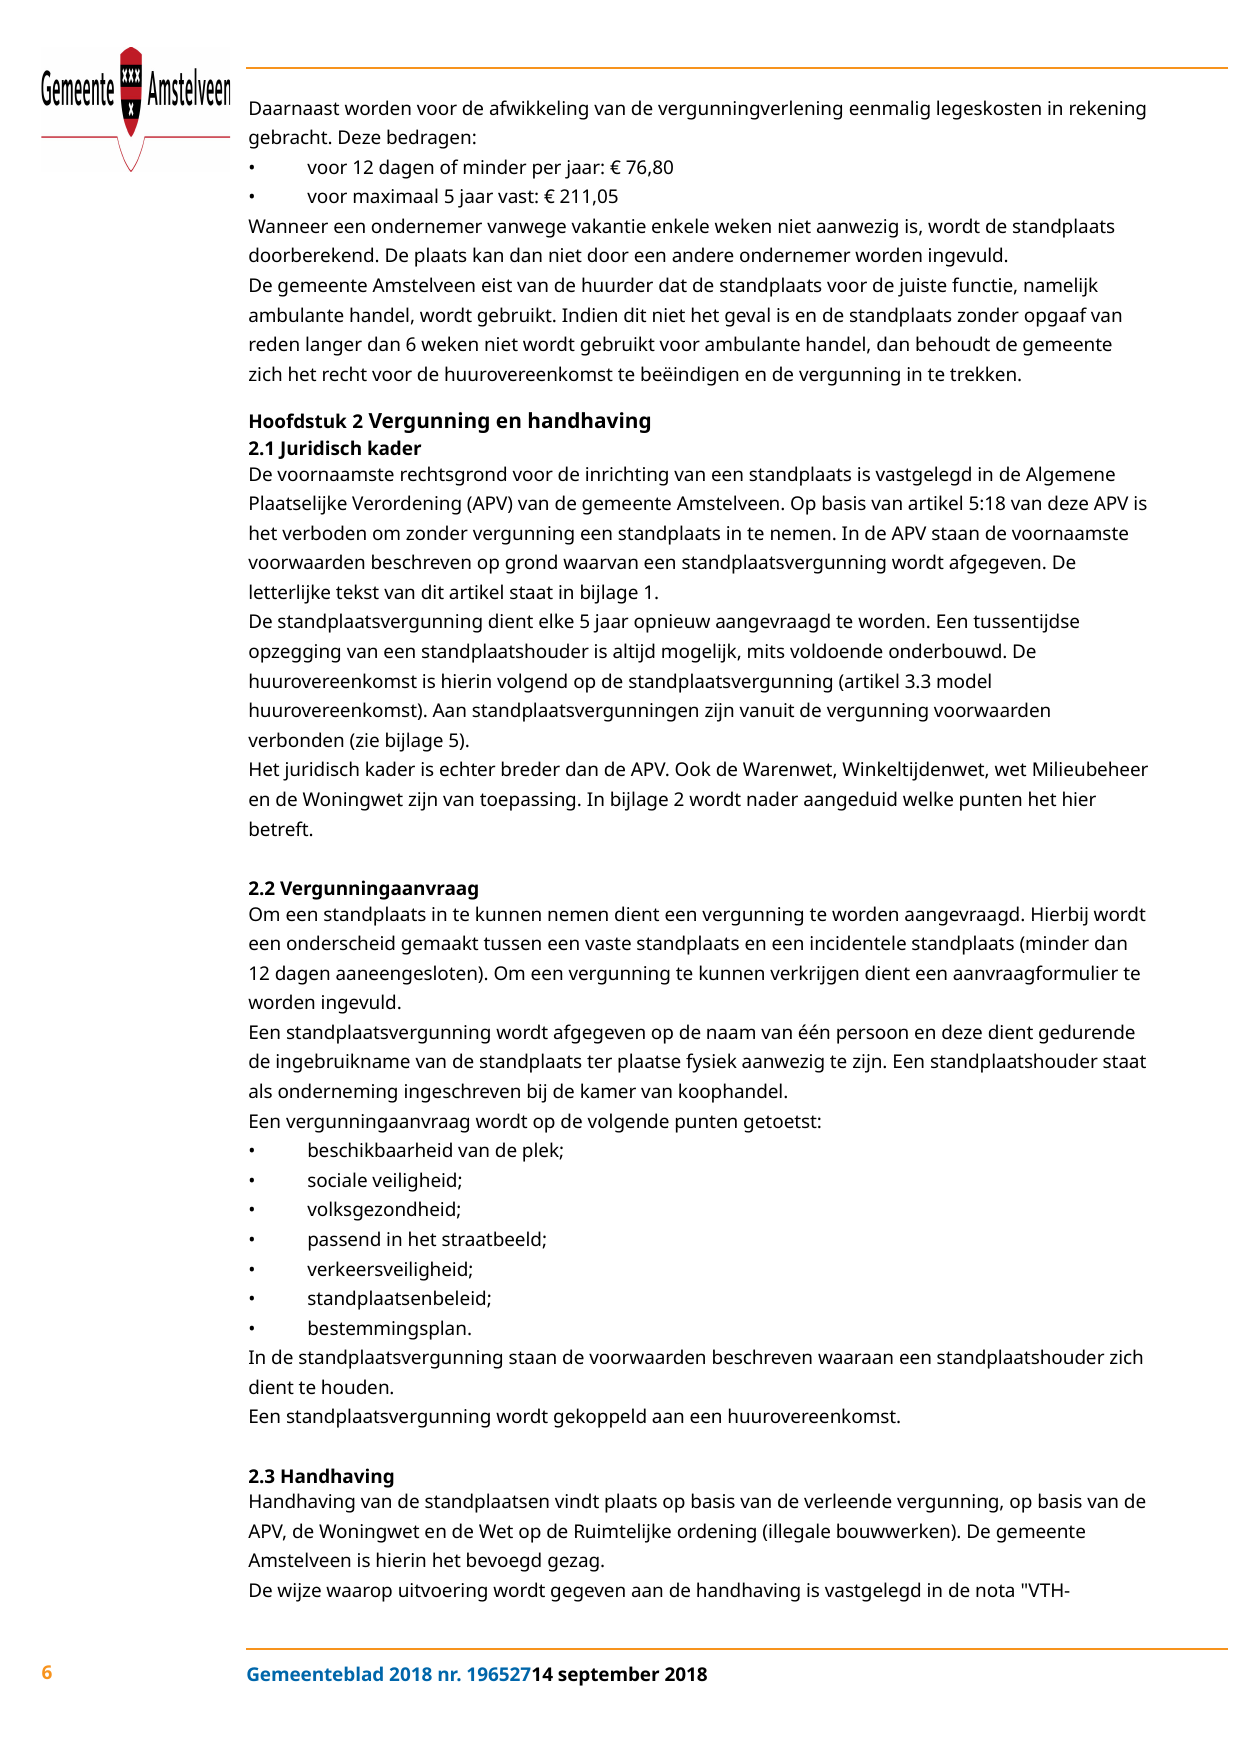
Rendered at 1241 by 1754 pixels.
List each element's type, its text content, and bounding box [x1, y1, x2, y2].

list verkeersveiligheid; [248, 1256, 1152, 1281]
text 2.2 Vergunningaanvraag [248, 875, 1152, 901]
text Een standplaatsvergunning wordt afgegeven op de naam van één persoon en deze dient gedurende de ingebruikname van de standplaats ter plaatse fysiek aanwezig te zijn. Een standplaatshouder staat als onderneming ingeschreven bij de kamer van koophandel. [248, 1019, 1152, 1104]
text 2.1 Juridisch kader [248, 435, 1152, 461]
text Een vergunningaanvraag wordt op de volgende punten getoetst: [248, 1108, 1152, 1133]
list bestemmingsplan. [248, 1315, 1152, 1341]
text Wanneer een ondernemer vanwege vakantie enkele weken niet aanwezig is, wordt de standplaats doorberekend. De plaats kan dan niet door een andere ondernemer worden ingevuld. [248, 213, 1152, 268]
text 2.3 Handhaving [248, 1463, 1152, 1488]
text Een standplaatsvergunning wordt gekoppeld aan een huurovereenkomst. [248, 1404, 1152, 1429]
text Het juridisch kader is echter breder dan de APV. Ook de Warenwet, Winkeltijdenwet, wet Milieubeheer en de Woningwet zijn van toepassing. In bijlage 2 wordt nader aangeduid welke punten het hier betreft. [248, 757, 1152, 842]
text De gemeente Amstelveen eist van de huurder dat de standplaats voor de juiste functie, namelijk ambulante handel, wordt gebruikt. Indien dit niet het geval is en de standplaats zonder opgaaf van reden langer dan 6 weken niet wordt gebruikt voor ambulante handel, dan behoudt de gemeente zich het recht voor de huurovereenkomst te beëindigen en de vergunning in te trekken. [248, 272, 1152, 387]
text De wijze waarop uitvoering wordt gegeven aan de handhaving is vastgelegd in de nota "VTH- [248, 1577, 1152, 1603]
list voor 12 dagen of minder per jaar: € 76,80 [248, 154, 1152, 180]
list sociale veiligheid; [248, 1167, 1152, 1193]
text Hoofdstuk 2 Vergunning en handhaving [248, 407, 1152, 435]
text Daarnaast worden voor de afwikkeling van de vergunningverlening eenmalig legeskosten in rekening gebracht. Deze bedragen: [248, 95, 1152, 150]
list passend in het straatbeeld; [248, 1226, 1152, 1252]
list standplaatsenbeleid; [248, 1285, 1152, 1311]
picture [41, 47, 231, 172]
text Om een standplaats in te kunnen nemen dient een vergunning te worden aangevraagd. Hierbij wordt een onderscheid gemaakt tussen een vaste standplaats en een incidentele standplaats (minder dan 12 dagen aaneengesloten). Om een vergunning te kunnen verkrijgen dient een aanvraagformulier te worden ingevuld. [248, 901, 1152, 1015]
text De voornaamste rechtsgrond voor de inrichting van een standplaats is vastgelegd in de Algemene Plaatselijke Verordening (APV) van de gemeente Amstelveen. Op basis van artikel 5:18 van deze APV is het verboden om zonder vergunning een standplaats in te nemen. In de APV staan de voornaamste voorwaarden beschreven op grond waarvan een standplaatsvergunning wordt afgegeven. De letterlijke tekst van dit artikel staat in bijlage 1. [248, 461, 1152, 605]
text In de standplaatsvergunning staan de voorwaarden beschreven waaraan een standplaatshouder zich dient te houden. [248, 1344, 1152, 1400]
text Handhaving van de standplaatsen vindt plaats op basis van de verleende vergunning, op basis van de APV, de Woningwet en de Wet op de Ruimtelijke ordening (illegale bouwwerken). De gemeente Amstelveen is hierin het bevoegd gezag. [248, 1488, 1152, 1573]
text De standplaatsvergunning dient elke 5 jaar opnieuw aangevraagd te worden. Een tussentijdse opzegging van een standplaatshouder is altijd mogelijk, mits voldoende onderbouwd. De huurovereenkomst is hierin volgend op de standplaatsvergunning (artikel 3.3 model huurovereenkomst). Aan standplaatsvergunningen zijn vanuit de vergunning voorwaarden verbonden (zie bijlage 5). [248, 609, 1152, 753]
list voor maximaal 5 jaar vast: € 211,05 [248, 183, 1152, 209]
list volksgezondheid; [248, 1197, 1152, 1222]
list beschikbaarheid van de plek; [248, 1137, 1152, 1163]
